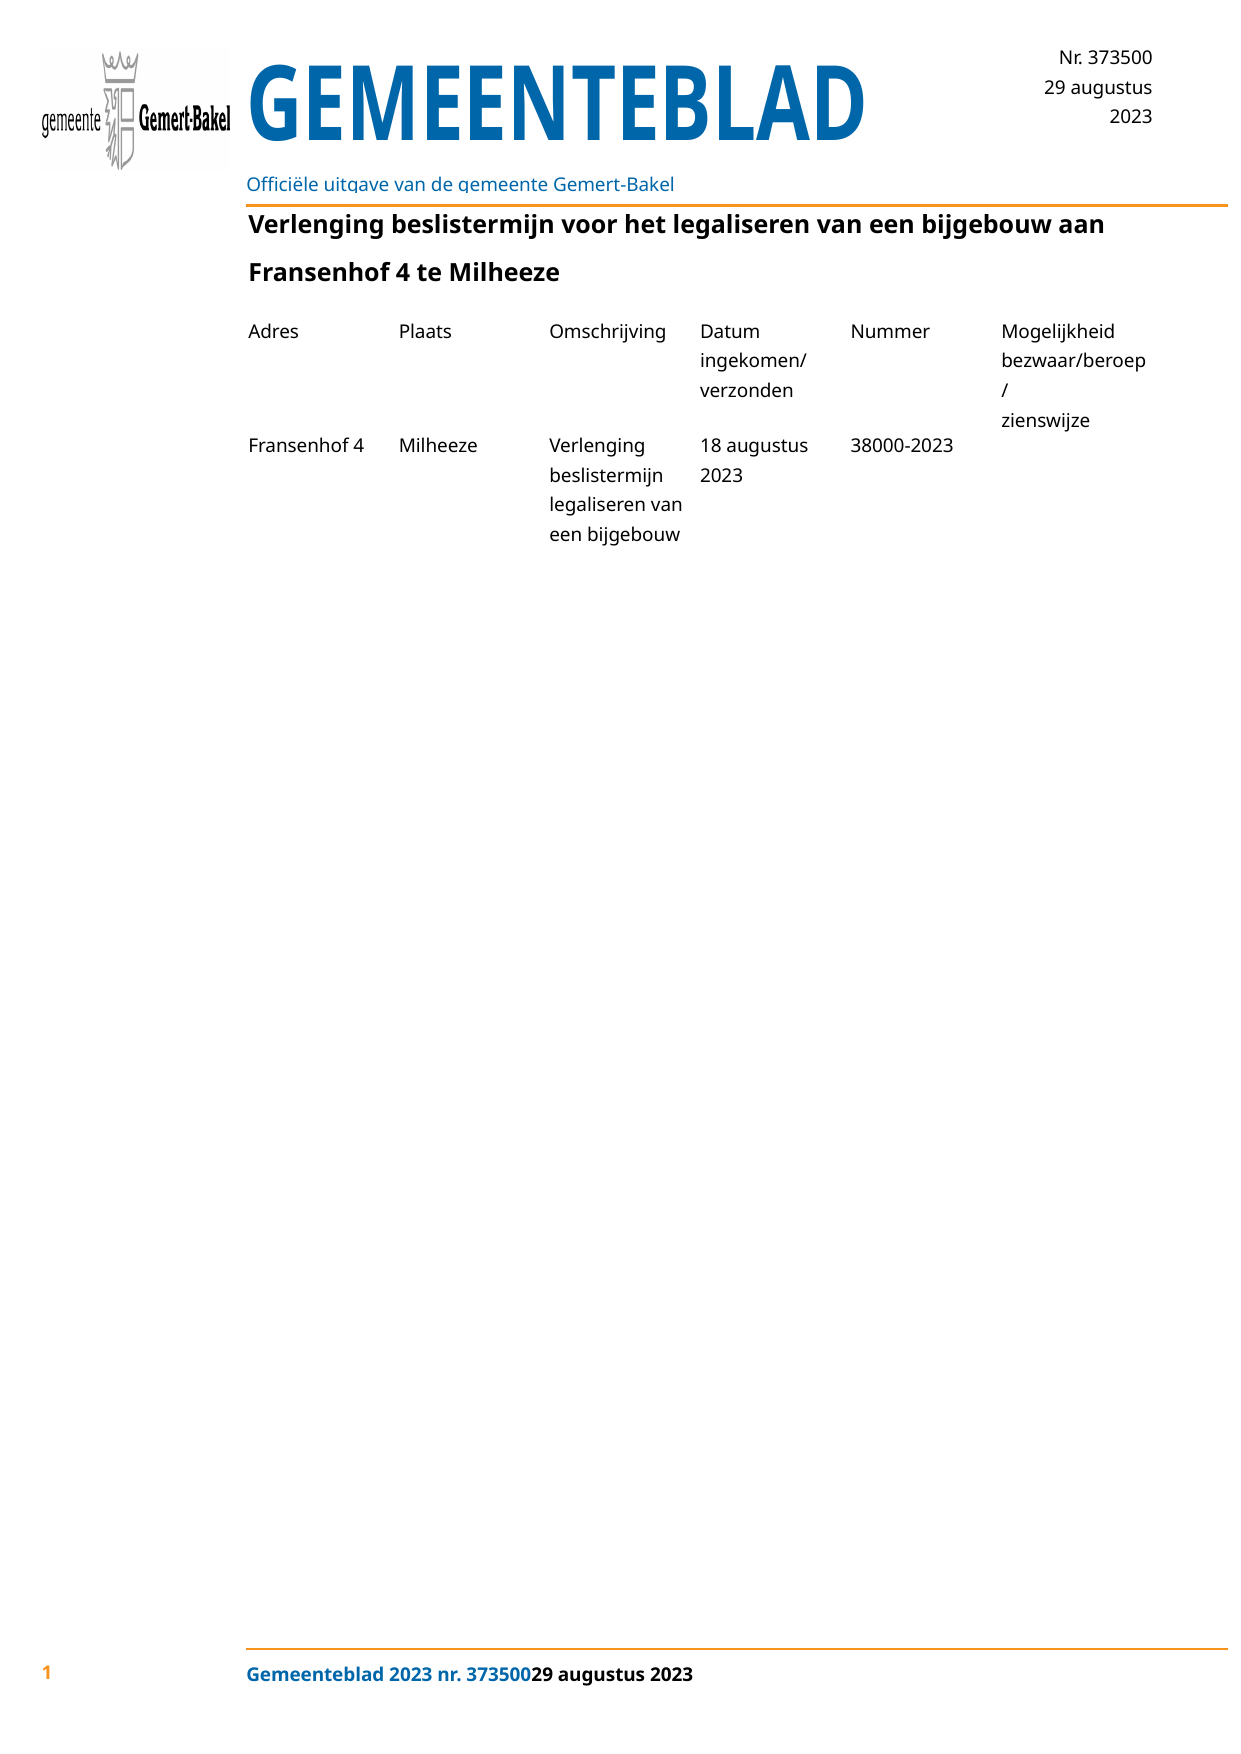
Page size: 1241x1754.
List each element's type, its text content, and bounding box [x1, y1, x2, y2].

table_cell [1001, 433, 1152, 547]
picture [41, 47, 231, 172]
table_cell 38000-2023 [850, 433, 1001, 547]
table_header Adres [248, 318, 398, 432]
table_cell Fransenhof 4 [248, 433, 398, 547]
text Verlenging beslistermijn voor het legaliseren van een bijgebouw aan Fransenhof 4 te Milheeze [248, 207, 1152, 288]
table_header Mogelijkheid bezwaar/beroep/ zienswijze [1001, 318, 1152, 432]
table_header Datum ingekomen/ verzonden [700, 318, 850, 432]
table_cell 18 augustus 2023 [700, 433, 850, 547]
table_header Plaats [399, 318, 549, 432]
table_cell Milheeze [399, 433, 549, 547]
table_cell Verlenging beslistermijn legaliseren van een bijgebouw [549, 433, 700, 547]
table_header Omschrijving [549, 318, 700, 432]
table_header Nummer [850, 318, 1001, 432]
